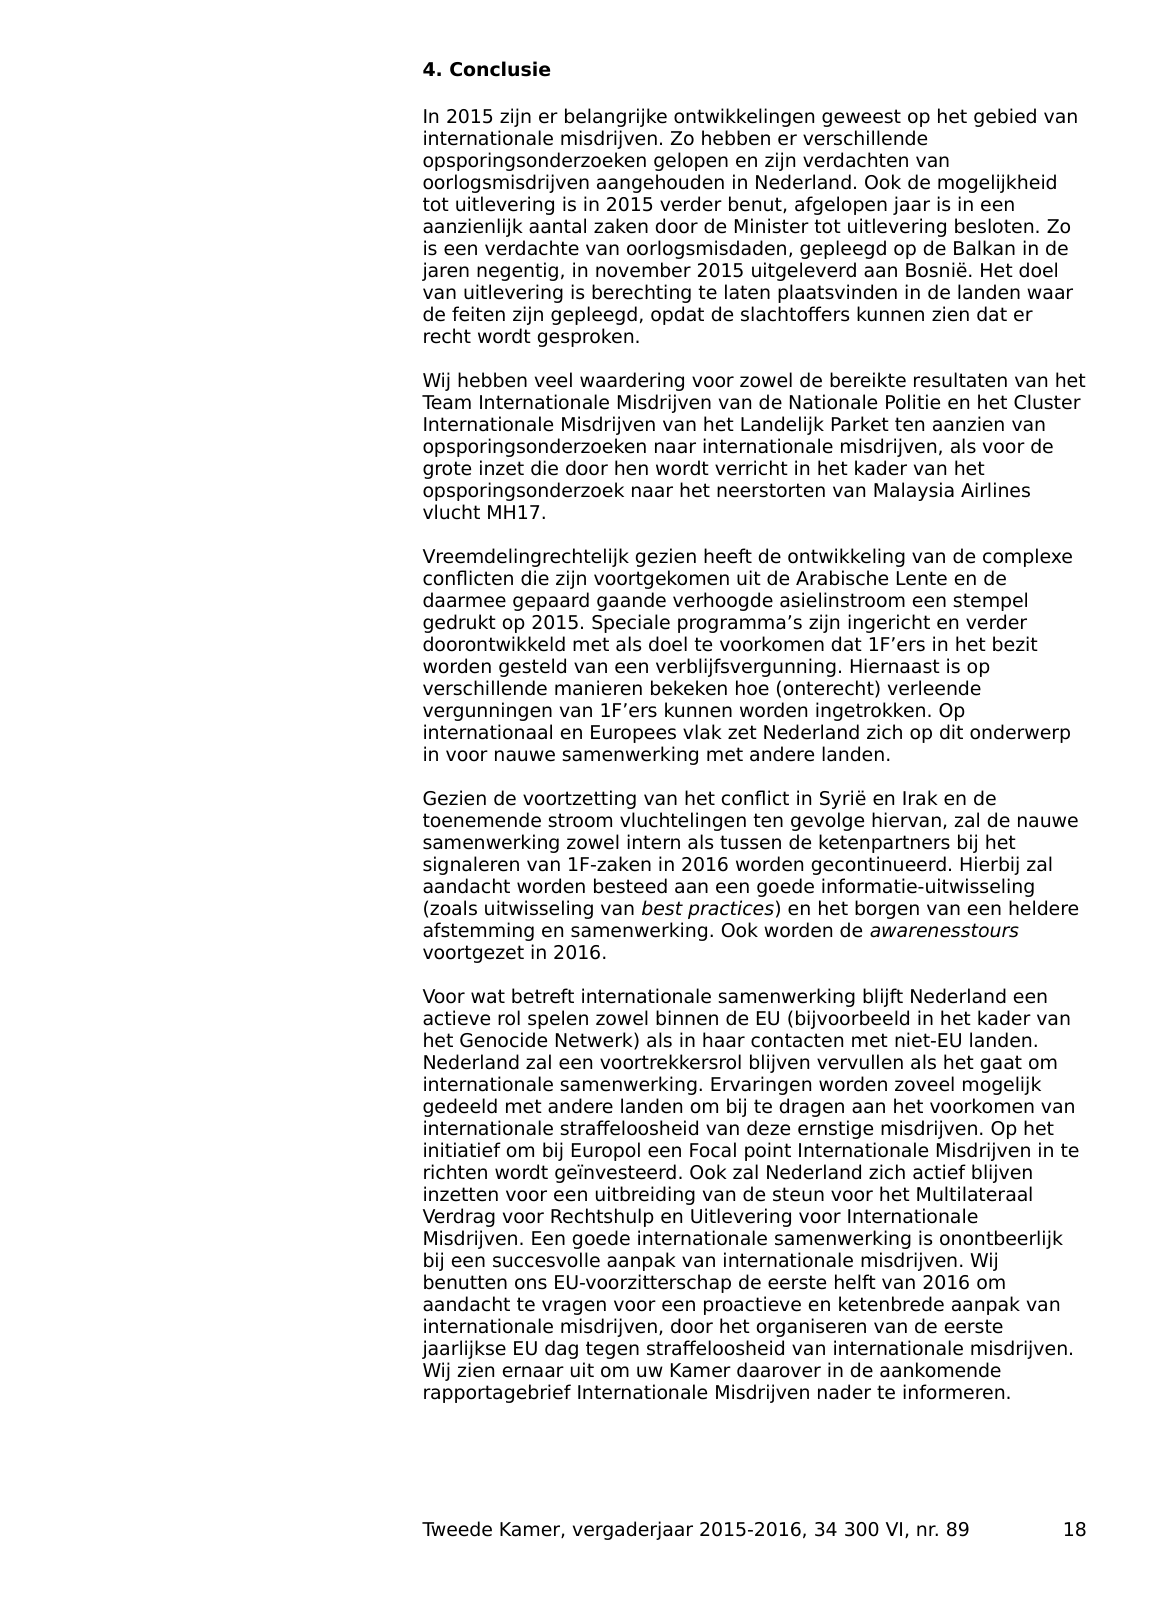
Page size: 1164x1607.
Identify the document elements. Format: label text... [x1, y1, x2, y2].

text Gezien de voortzetting van het conflict in Syrië en Irak en de toenemende stroom vluchtelingen ten gevolge hiervan, zal de nauwe samenwerking zowel intern als tussen de ketenpartners bij het signaleren van 1F-zaken in 2016 worden gecontinueerd. Hierbij zal aandacht worden besteed aan een goede informatie-uitwisseling (zoals uitwisseling van best practices) en het borgen van een heldere afstemming en samenwerking. Ook worden de awarenesstours voortgezet in 2016. [422, 788, 1087, 964]
subtitle 4. Conclusie [422, 59, 1087, 81]
text Wij hebben veel waardering voor zowel de bereikte resultaten van het Team Internationale Misdrijven van de Nationale Politie en het Cluster Internationale Misdrijven van het Landelijk Parket ten aanzien van opsporingsonderzoeken naar internationale misdrijven, als voor de grote inzet die door hen wordt verricht in het kader van het opsporingsonderzoek naar het neerstorten van Malaysia Airlines vlucht MH17. [422, 370, 1087, 524]
text In 2015 zijn er belangrijke ontwikkelingen geweest op het gebied van internationale misdrijven. Zo hebben er verschillende opsporingsonderzoeken gelopen en zijn verdachten van oorlogsmisdrijven aangehouden in Nederland. Ook de mogelijkheid tot uitlevering is in 2015 verder benut, afgelopen jaar is in een aanzienlijk aantal zaken door de Minister tot uitlevering besloten. Zo is een verdachte van oorlogsmisdaden, gepleegd op de Balkan in de jaren negentig, in november 2015 uitgeleverd aan Bosnië. Het doel van uitlevering is berechting te laten plaatsvinden in de landen waar de feiten zijn gepleegd, opdat de slachtoffers kunnen zien dat er recht wordt gesproken. [422, 106, 1087, 348]
text Voor wat betreft internationale samenwerking blijft Nederland een actieve rol spelen zowel binnen de EU (bijvoorbeeld in het kader van het Genocide Netwerk) als in haar contacten met niet-EU landen. Nederland zal een voortrekkersrol blijven vervullen als het gaat om internationale samenwerking. Ervaringen worden zoveel mogelijk gedeeld met andere landen om bij te dragen aan het voorkomen van internationale straffeloosheid van deze ernstige misdrijven. Op het initiatief om bij Europol een Focal point Internationale Misdrijven in te richten wordt geïnvesteerd. Ook zal Nederland zich actief blijven inzetten voor een uitbreiding van de steun voor het Multilateraal Verdrag voor Rechtshulp en Uitlevering voor Internationale Misdrijven. Een goede internationale samenwerking is onontbeerlijk bij een succesvolle aanpak van internationale misdrijven. Wij benutten ons EU-voorzitterschap de eerste helft van 2016 om aandacht te vragen voor een proactieve en ketenbrede aanpak van internationale misdrijven, door het organiseren van de eerste jaarlijkse EU dag tegen straffeloosheid van internationale misdrijven. Wij zien ernaar uit om uw Kamer daarover in de aankomende rapportagebrief Internationale Misdrijven nader te informeren. [422, 986, 1087, 1404]
text Vreemdelingrechtelijk gezien heeft de ontwikkeling van de complexe conflicten die zijn voortgekomen uit de Arabische Lente en de daarmee gepaard gaande verhoogde asielinstroom een stempel gedrukt op 2015. Speciale programma’s zijn ingericht en verder doorontwikkeld met als doel te voorkomen dat 1F’ers in het bezit worden gesteld van een verblijfsvergunning. Hiernaast is op verschillende manieren bekeken hoe (onterecht) verleende vergunningen van 1F’ers kunnen worden ingetrokken. Op internationaal en Europees vlak zet Nederland zich op dit onderwerp in voor nauwe samenwerking met andere landen. [422, 546, 1087, 766]
